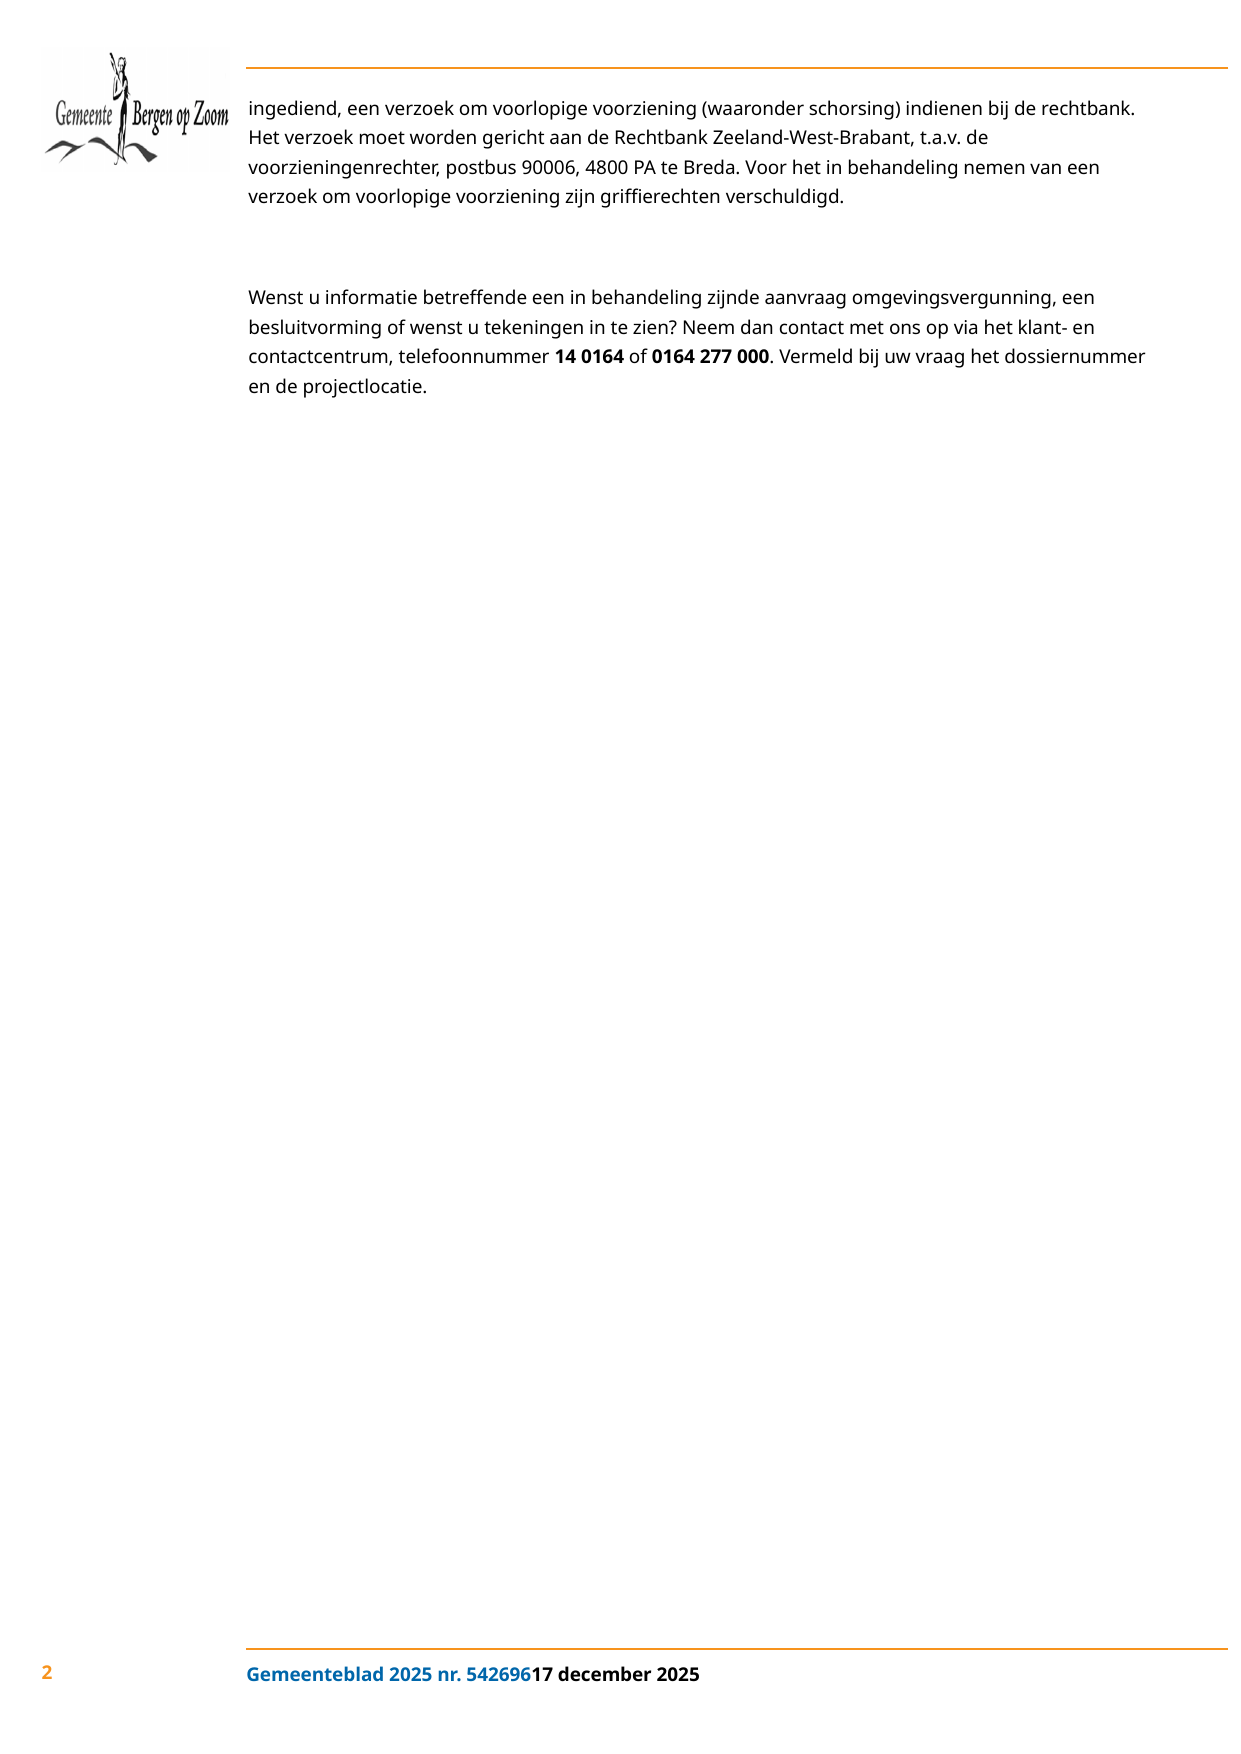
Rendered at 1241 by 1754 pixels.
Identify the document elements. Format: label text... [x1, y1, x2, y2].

text ingediend, een verzoek om voorlopige voorziening (waaronder schorsing) indienen bij de rechtbank. Het verzoek moet worden gericht aan de Rechtbank Zeeland-West-Brabant, t.a.v. de voorzieningenrechter, postbus 90006, 4800 PA te Breda. Voor het in behandeling nemen van een verzoek om voorlopige voorziening zijn griffierechten verschuldigd. [248, 95, 1152, 209]
picture [41, 47, 231, 172]
text Wenst u informatie betreffende een in behandeling zijnde aanvraag omgevingsvergunning, een besluitvorming of wenst u tekeningen in te zien? Neem dan contact met ons op via het klant- en contactcentrum, telefoonnummer 14 0164 of 0164 277 000. Vermeld bij uw vraag het dossiernummer en de projectlocatie. [248, 284, 1152, 399]
